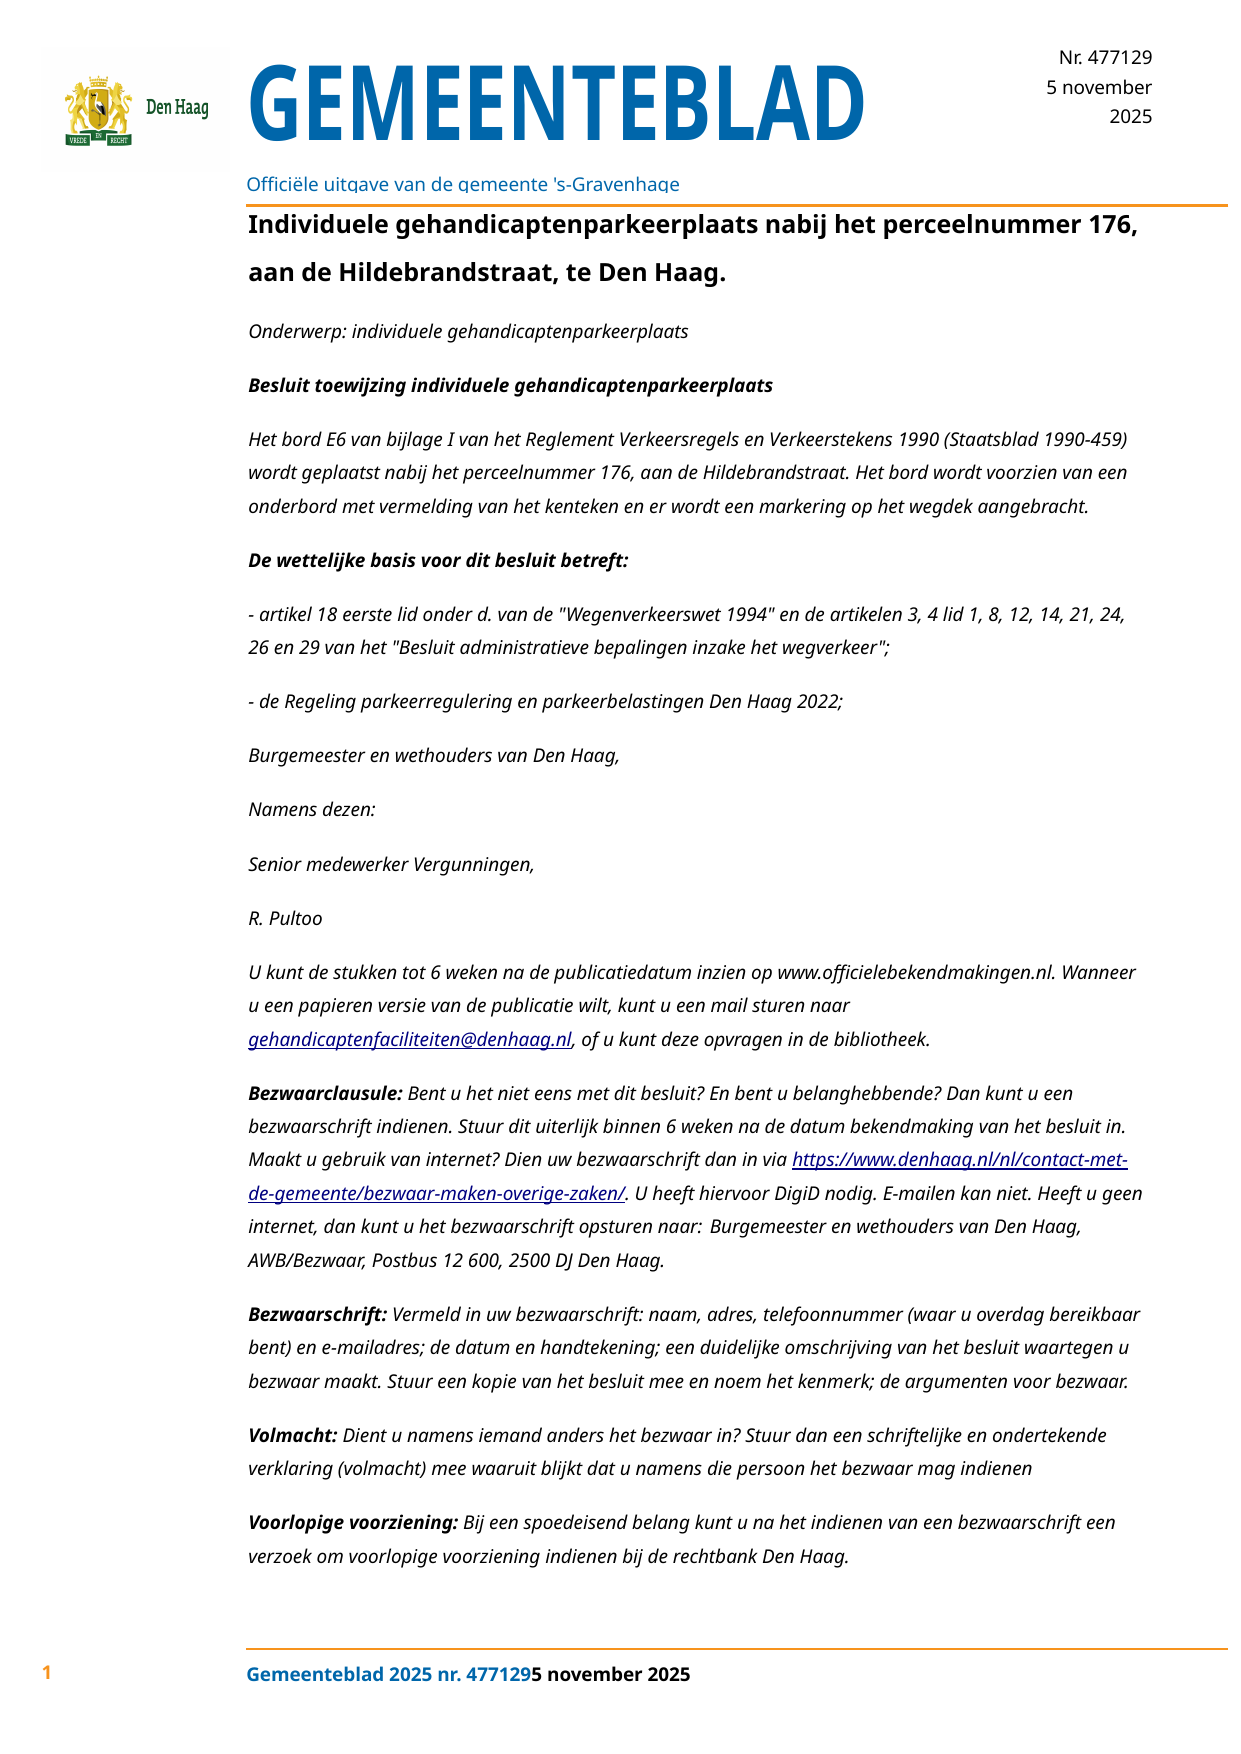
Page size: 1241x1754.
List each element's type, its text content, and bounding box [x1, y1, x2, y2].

text Namens dezen: [248, 797, 1152, 822]
text - artikel 18 eerste lid onder d. van de "Wegenverkeerswet 1994" en de artikelen 3, 4 lid 1, 8, 12, 14, 21, 24, 26 en 29 van het "Besluit administratieve bepalingen inzake het wegverkeer"; [248, 601, 1152, 660]
text - de Regeling parkeerregulering en parkeerbelastingen Den Haag 2022; [248, 688, 1152, 714]
text U kunt de stukken tot 6 weken na de publicatiedatum inzien op www.officielebekendmakingen.nl. Wanneer u een papieren versie van de publicatie wilt, kunt u een mail sturen naar gehandicaptenfaciliteiten@denhaag.nl, of u kunt deze opvragen in de bibliotheek. [248, 959, 1152, 1051]
text Individuele gehandicaptenparkeerplaats nabij het perceelnummer 176, aan de Hildebrandstraat, te Den Haag. [248, 207, 1152, 288]
text De wettelijke basis voor dit besluit betreft: [248, 547, 1152, 573]
text Onderwerp: individuele gehandicaptenparkeerplaats [248, 318, 1152, 344]
text Senior medewerker Vergunningen, [248, 851, 1152, 876]
text Burgemeester en wethouders van Den Haag, [248, 743, 1152, 768]
picture [41, 47, 231, 172]
text Volmacht: Dient u namens iemand anders het bezwaar in? Stuur dan een schriftelijke en ondertekende verklaring (volmacht) mee waaruit blijkt dat u namens die persoon het bezwaar mag indienen [248, 1422, 1152, 1481]
text Het bord E6 van bijlage I van het Reglement Verkeersregels en Verkeerstekens 1990 (Staatsblad 1990-459) wordt geplaatst nabij het perceelnummer 176, aan de Hildebrandstraat. Het bord wordt voorzien van een onderbord met vermelding van het kenteken en er wordt een markering op het wegdek aangebracht. [248, 426, 1152, 519]
text Bezwaarclausule: Bent u het niet eens met dit besluit? En bent u belanghebbende? Dan kunt u een bezwaarschrift indienen. Stuur dit uiterlijk binnen 6 weken na de datum bekendmaking van het besluit in. Maakt u gebruik van internet? Dien uw bezwaarschrift dan in via https://www.denhaag.nl/nl/contact-met-de-gemeente/bezwaar-maken-overige-zaken/. U heeft hiervoor DigiD nodig. E-mailen kan niet. Heeft u geen internet, dan kunt u het bezwaarschrift opsturen naar: Burgemeester en wethouders van Den Haag, AWB/Bezwaar, Postbus 12 600, 2500 DJ Den Haag. [248, 1080, 1152, 1273]
text Besluit toewijzing individuele gehandicaptenparkeerplaats [248, 372, 1152, 398]
text Bezwaarschrift: Vermeld in uw bezwaarschrift: naam, adres, telefoonnummer (waar u overdag bereikbaar bent) en e-mailadres; de datum en handtekening; een duidelijke omschrijving van het besluit waartegen u bezwaar maakt. Stuur een kopie van het besluit mee en noem het kenmerk; de argumenten voor bezwaar. [248, 1301, 1152, 1394]
text Voorlopige voorziening: Bij een spoedeisend belang kunt u na het indienen van een bezwaarschrift een verzoek om voorlopige voorziening indienen bij de rechtbank Den Haag. [248, 1509, 1152, 1569]
text R. Pultoo [248, 905, 1152, 931]
